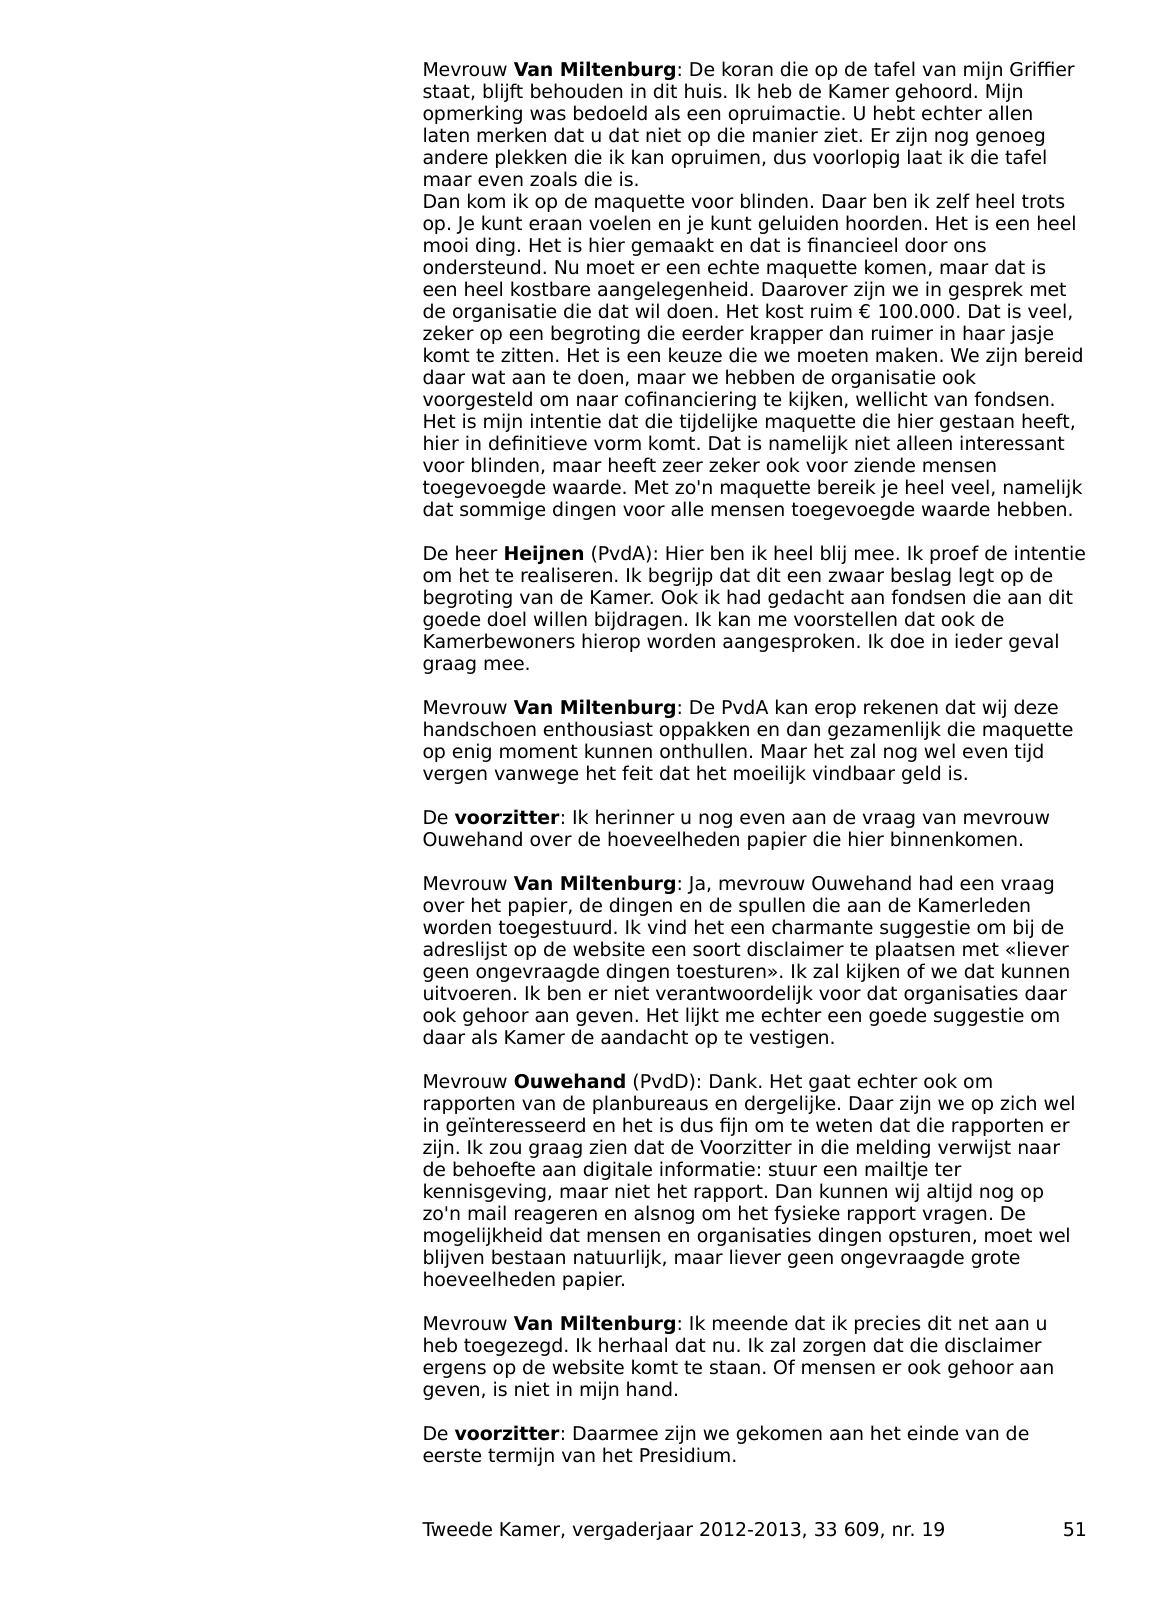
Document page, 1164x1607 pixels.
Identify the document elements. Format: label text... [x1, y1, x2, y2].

text Mevrouw Van Miltenburg: Ja, mevrouw Ouwehand had een vraag over het papier, de dingen en de spullen die aan de Kamerleden worden toegestuurd. Ik vind het een charmante suggestie om bij de adreslijst op de website een soort disclaimer te plaatsen met «liever geen ongevraagde dingen toesturen». Ik zal kijken of we dat kunnen uitvoeren. Ik ben er niet verantwoordelijk voor dat organisaties daar ook gehoor aan geven. Het lijkt me echter een goede suggestie om daar als Kamer de aandacht op te vestigen. [422, 873, 1087, 1049]
text De voorzitter: Ik herinner u nog even aan de vraag van mevrouw Ouwehand over de hoeveelheden papier die hier binnenkomen. [422, 807, 1087, 851]
text Dan kom ik op de maquette voor blinden. Daar ben ik zelf heel trots op. Je kunt eraan voelen en je kunt geluiden hoorden. Het is een heel mooi ding. Het is hier gemaakt en dat is financieel door ons ondersteund. Nu moet er een echte maquette komen, maar dat is een heel kostbare aangelegenheid. Daarover zijn we in gesprek met de organisatie die dat wil doen. Het kost ruim € 100.000. Dat is veel, zeker op een begroting die eerder krapper dan ruimer in haar jasje komt te zitten. Het is een keuze die we moeten maken. We zijn bereid daar wat aan te doen, maar we hebben de organisatie ook voorgesteld om naar cofinanciering te kijken, wellicht van fondsen. Het is mijn intentie dat die tijdelijke maquette die hier gestaan heeft, hier in definitieve vorm komt. Dat is namelijk niet alleen interessant voor blinden, maar heeft zeer zeker ook voor ziende mensen toegevoegde waarde. Met zo'n maquette bereik je heel veel, namelijk dat sommige dingen voor alle mensen toegevoegde waarde hebben. [422, 191, 1087, 521]
text Mevrouw Ouwehand (PvdD): Dank. Het gaat echter ook om rapporten van de planbureaus en dergelijke. Daar zijn we op zich wel in geïnteresseerd en het is dus fijn om te weten dat die rapporten er zijn. Ik zou graag zien dat de Voorzitter in die melding verwijst naar de behoefte aan digitale informatie: stuur een mailtje ter kennisgeving, maar niet het rapport. Dan kunnen wij altijd nog op zo'n mail reageren en alsnog om het fysieke rapport vragen. De mogelijkheid dat mensen en organisaties dingen opsturen, moet wel blijven bestaan natuurlijk, maar liever geen ongevraagde grote hoeveelheden papier. [422, 1071, 1087, 1291]
text De voorzitter: Daarmee zijn we gekomen aan het einde van de eerste termijn van het Presidium. [422, 1423, 1087, 1467]
text Mevrouw Van Miltenburg: Ik meende dat ik precies dit net aan u heb toegezegd. Ik herhaal dat nu. Ik zal zorgen dat die disclaimer ergens op de website komt te staan. Of mensen er ook gehoor aan geven, is niet in mijn hand. [422, 1313, 1087, 1401]
text Mevrouw Van Miltenburg: De koran die op de tafel van mijn Griffier staat, blijft behouden in dit huis. Ik heb de Kamer gehoord. Mijn opmerking was bedoeld als een opruimactie. U hebt echter allen laten merken dat u dat niet op die manier ziet. Er zijn nog genoeg andere plekken die ik kan opruimen, dus voorlopig laat ik die tafel maar even zoals die is. [422, 59, 1087, 191]
text De heer Heijnen (PvdA): Hier ben ik heel blij mee. Ik proef de intentie om het te realiseren. Ik begrijp dat dit een zwaar beslag legt op de begroting van de Kamer. Ook ik had gedacht aan fondsen die aan dit goede doel willen bijdragen. Ik kan me voorstellen dat ook de Kamerbewoners hierop worden aangesproken. Ik doe in ieder geval graag mee. [422, 543, 1087, 675]
text Mevrouw Van Miltenburg: De PvdA kan erop rekenen dat wij deze handschoen enthousiast oppakken en dan gezamenlijk die maquette op enig moment kunnen onthullen. Maar het zal nog wel even tijd vergen vanwege het feit dat het moeilijk vindbaar geld is. [422, 697, 1087, 785]
